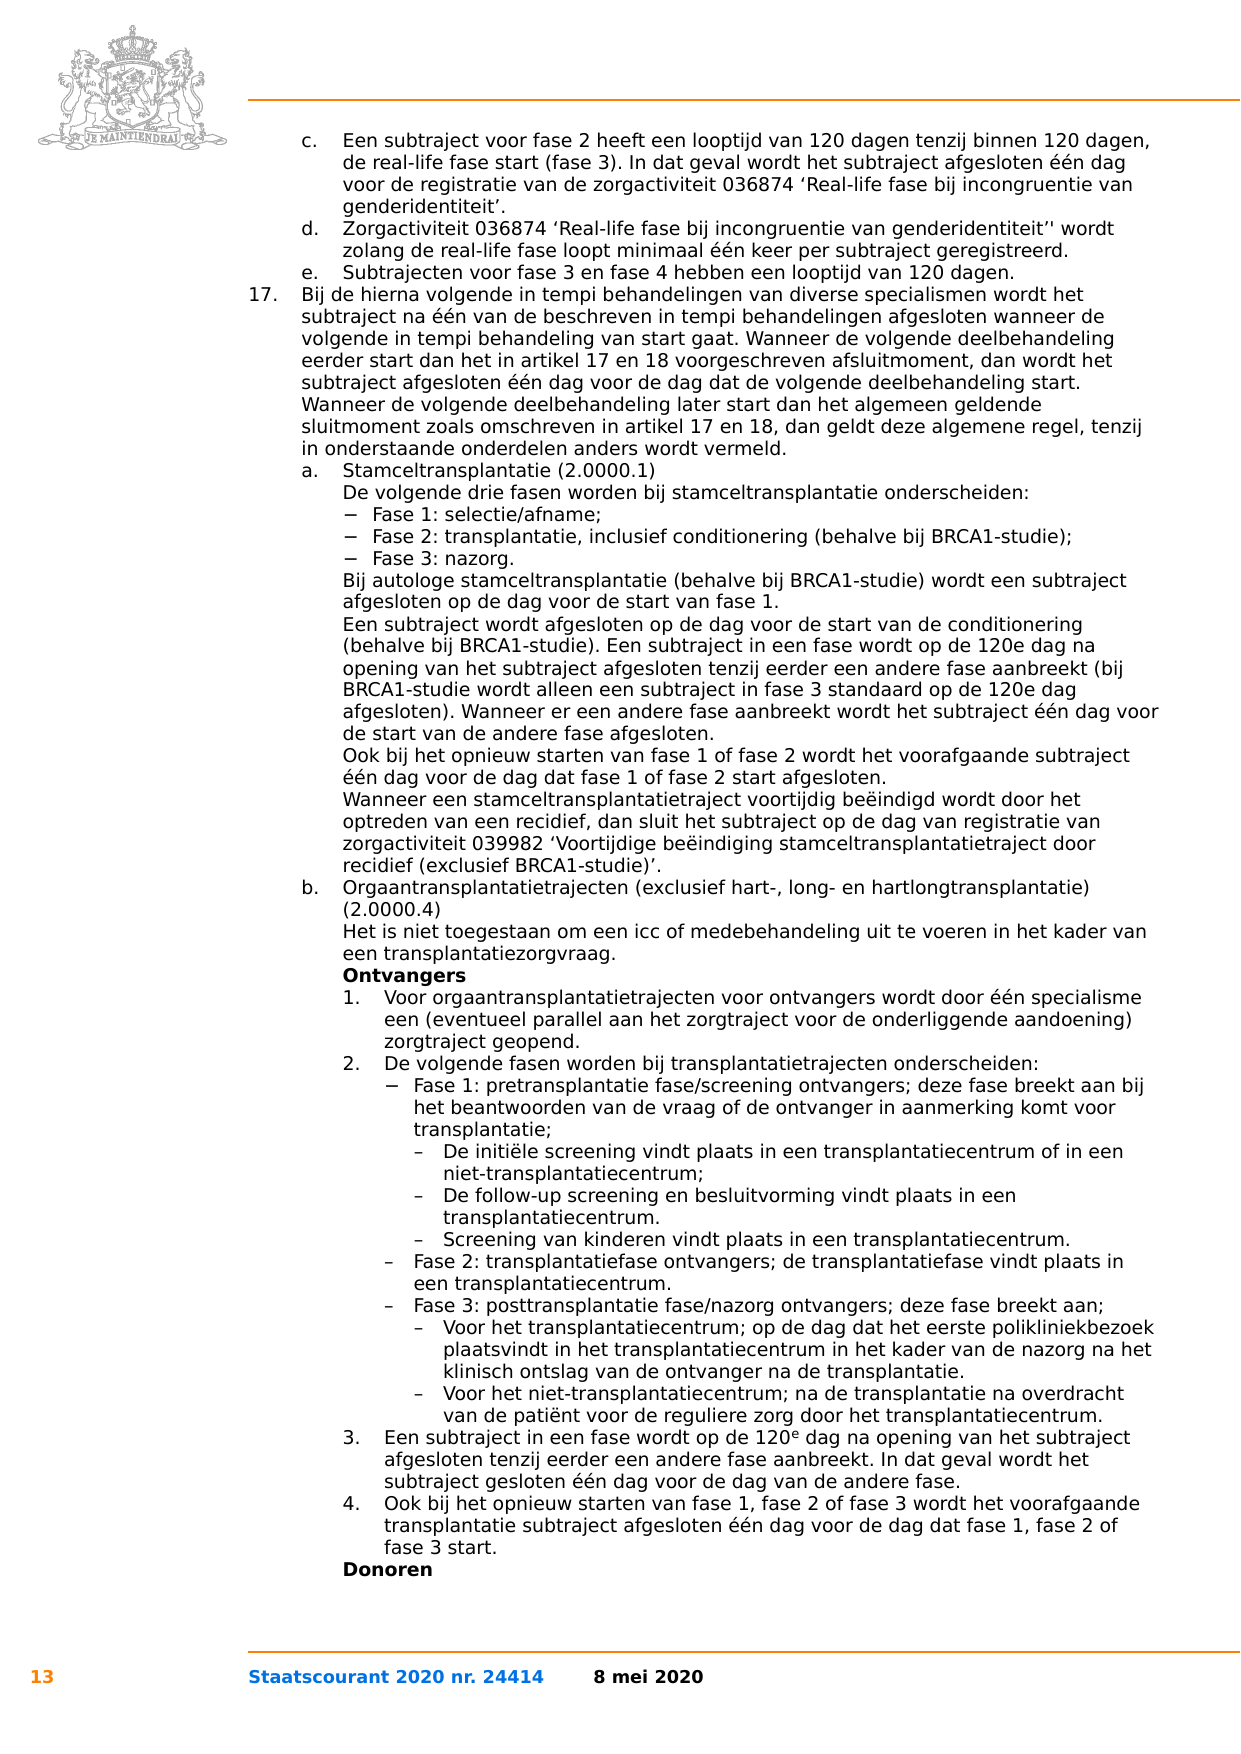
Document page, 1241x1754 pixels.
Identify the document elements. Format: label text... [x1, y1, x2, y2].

text e. Subtrajecten voor fase 3 en fase 4 hebben een looptijd van 120 dagen. [301, 262, 1163, 284]
text b. Orgaantransplantatietrajecten (exclusief hart-, long- en hartlongtransplantatie)(2.0000.4) [301, 877, 1163, 921]
text – De initiële screening vindt plaats in een transplantatiecentrum of in een niet-transplantatiecentrum; [413, 1141, 1163, 1185]
text 17. Bij de hierna volgende in tempi behandelingen van diverse specialismen wordt het subtraject na één van de beschreven in tempi behandelingen afgesloten wanneer de volgende in tempi behandeling van start gaat. Wanneer de volgende deelbehandeling eerder start dan het in artikel 17 en 18 voorgeschreven afsluitmoment, dan wordt het subtraject afgesloten één dag voor de dag dat de volgende deelbehandeling start. Wanneer de volgende deelbehandeling later start dan het algemeen geldende sluitmoment zoals omschreven in artikel 17 en 18, dan geldt deze algemene regel, tenzij in onderstaande onderdelen anders wordt vermeld. [248, 284, 1163, 459]
text 3. Een subtraject in een fase wordt op de 120e dag na opening van het subtraject afgesloten tenzij eerder een andere fase aanbreekt. In dat geval wordt het subtraject gesloten één dag voor de dag van de andere fase. [342, 1427, 1163, 1493]
text 1. Voor orgaantransplantatietrajecten voor ontvangers wordt door één specialisme een (eventueel parallel aan het zorgtraject voor de onderliggende aandoening) zorgtraject geopend. [342, 987, 1163, 1053]
text De volgende drie fasen worden bij stamceltransplantatie onderscheiden: [342, 482, 1163, 503]
text Het is niet toegestaan om een icc of medebehandeling uit te voeren in het kader van een transplantatiezorgvraag. [342, 921, 1163, 965]
text − Fase 1: pretransplantatie fase/screening ontvangers; deze fase breekt aan bij het beantwoorden van de vraag of de ontvanger in aanmerking komt voor transplantatie; [384, 1075, 1163, 1141]
text − Fase 3: nazorg. [343, 547, 1163, 569]
text Bij autologe stamceltransplantatie (behalve bij BRCA1-studie) wordt een subtraject afgesloten op de dag voor de start van fase 1. [342, 569, 1163, 613]
text – De follow-up screening en besluitvorming vindt plaats in een transplantatiecentrum. [413, 1185, 1163, 1229]
text – Voor het niet-transplantatiecentrum; na de transplantatie na overdracht van de patiënt voor de reguliere zorg door het transplantatiecentrum. [413, 1383, 1163, 1427]
text − Fase 2: transplantatie, inclusief conditionering (behalve bij BRCA1-studie); [343, 526, 1163, 547]
text d. Zorgactiviteit 036874 ‘Real-life fase bij incongruentie van genderidentiteit’' wordt zolang de real-life fase loopt minimaal één keer per subtraject geregistreerd. [301, 218, 1163, 262]
text Een subtraject wordt afgesloten op de dag voor de start van de conditionering (behalve bij BRCA1-studie). Een subtraject in een fase wordt op de 120e dag na opening van het subtraject afgesloten tenzij eerder een andere fase aanbreekt (bij BRCA1-studie wordt alleen een subtraject in fase 3 standaard op de 120e dag afgesloten). Wanneer er een andere fase aanbreekt wordt het subtraject één dag voor de start van de andere fase afgesloten. [342, 613, 1163, 745]
text – Fase 3: posttransplantatie fase/nazorg ontvangers; deze fase breekt aan; [384, 1295, 1163, 1317]
text − Fase 1: selectie/afname; [343, 503, 1163, 526]
text – Screening van kinderen vindt plaats in een transplantatiecentrum. [413, 1229, 1163, 1251]
text Donoren [342, 1558, 1163, 1581]
text c. Een subtraject voor fase 2 heeft een looptijd van 120 dagen tenzij binnen 120 dagen, de real-life fase start (fase 3). In dat geval wordt het subtraject afgesloten één dag voor de registratie van de zorgactiviteit 036874 ‘Real-life fase bij incongruentie van genderidentiteit’. [301, 130, 1163, 218]
text Ontvangers [342, 965, 1163, 987]
text 2. De volgende fasen worden bij transplantatietrajecten onderscheiden: [342, 1053, 1163, 1075]
text – Voor het transplantatiecentrum; op de dag dat het eerste polikliniekbezoek plaatsvindt in het transplantatiecentrum in het kader van de nazorg na het klinisch ontslag van de ontvanger na de transplantatie. [413, 1317, 1163, 1383]
picture [38, 25, 227, 150]
text a. Stamceltransplantatie (2.0000.1) [301, 459, 1163, 482]
text Wanneer een stamceltransplantatietraject voortijdig beëindigd wordt door het optreden van een recidief, dan sluit het subtraject op de dag van registratie van zorgactiviteit 039982 ‘Voortijdige beëindiging stamceltransplantatietraject door recidief (exclusief BRCA1-studie)’. [342, 789, 1163, 877]
text 4. Ook bij het opnieuw starten van fase 1, fase 2 of fase 3 wordt het voorafgaande transplantatie subtraject afgesloten één dag voor de dag dat fase 1, fase 2 of fase 3 start. [342, 1493, 1163, 1558]
text – Fase 2: transplantatiefase ontvangers; de transplantatiefase vindt plaats in een transplantatiecentrum. [384, 1251, 1163, 1295]
text Ook bij het opnieuw starten van fase 1 of fase 2 wordt het voorafgaande subtraject één dag voor de dag dat fase 1 of fase 2 start afgesloten. [342, 745, 1163, 789]
